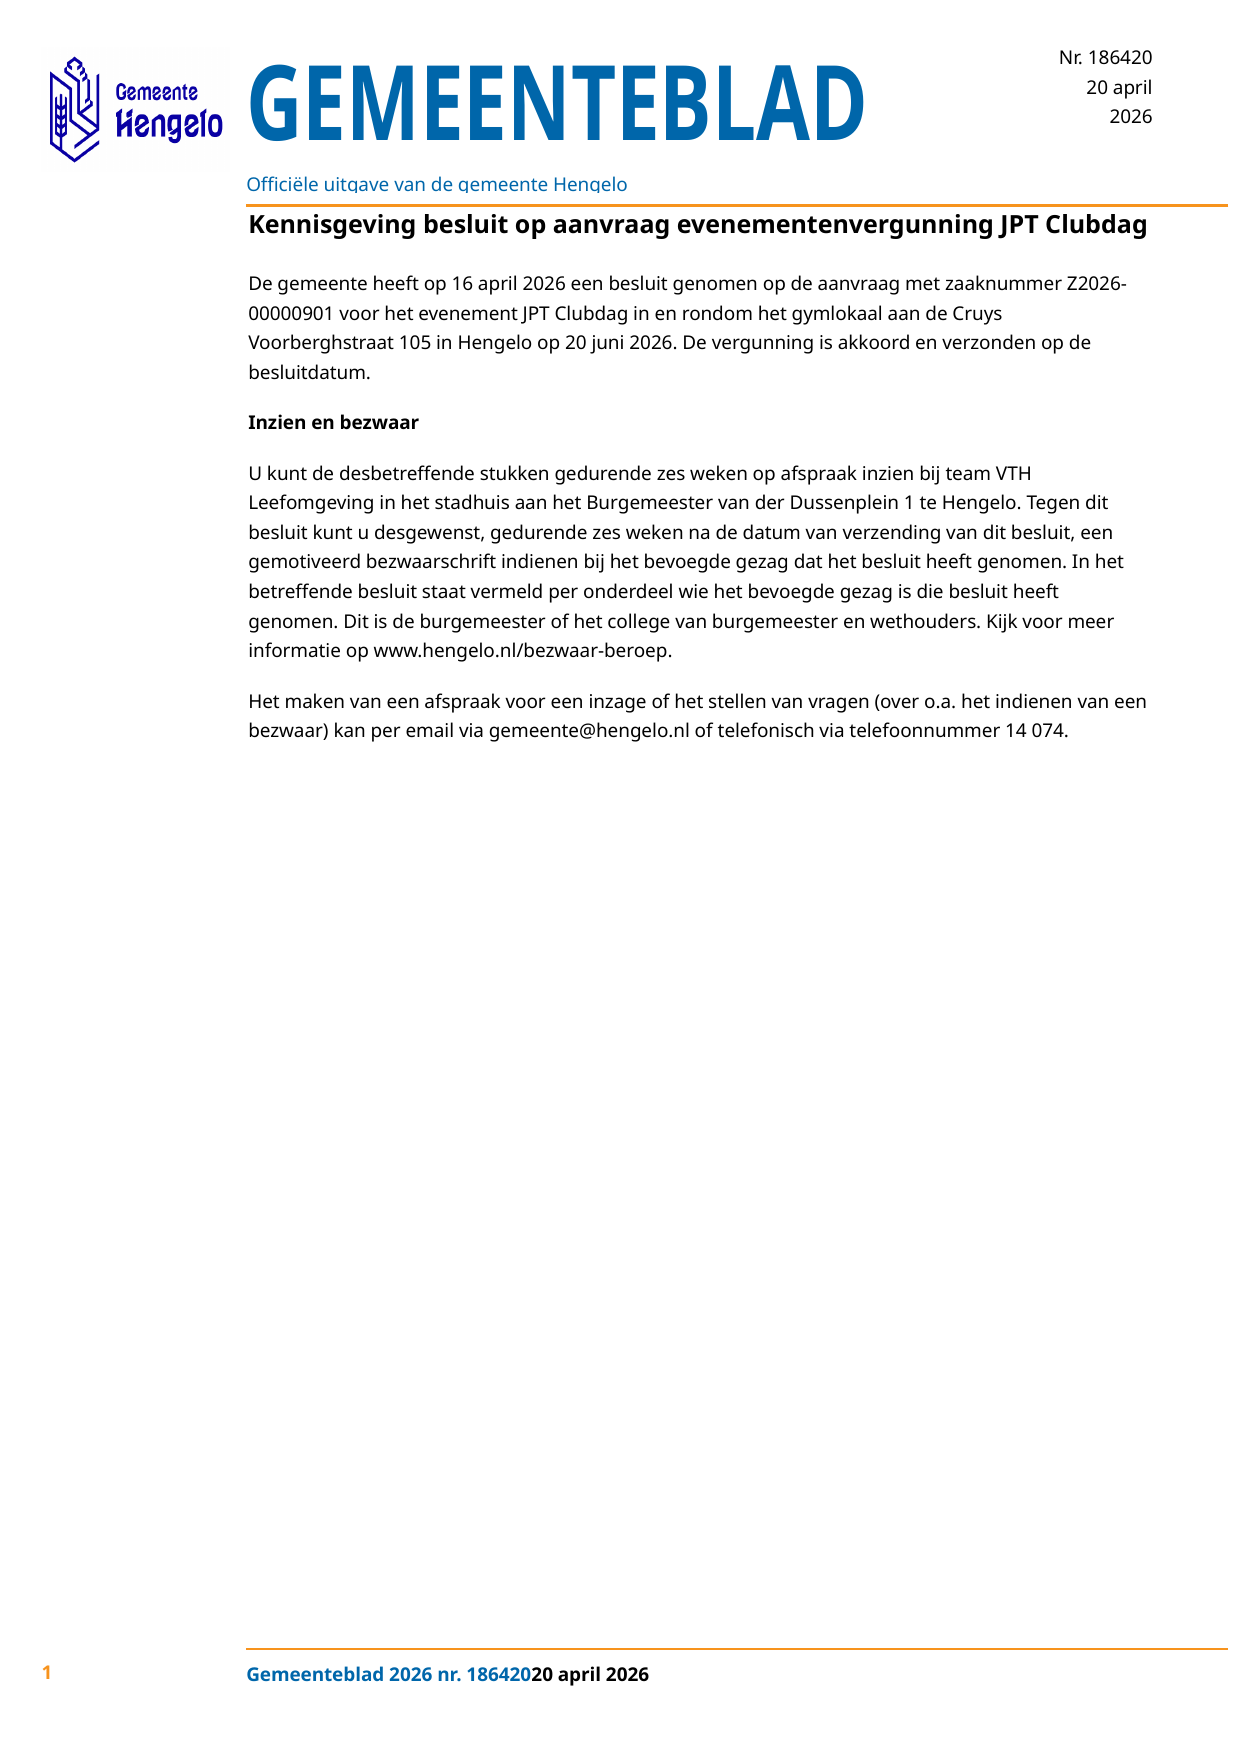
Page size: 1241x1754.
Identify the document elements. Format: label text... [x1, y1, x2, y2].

text U kunt de desbetreffende stukken gedurende zes weken op afspraak inzien bij team VTH Leefomgeving in het stadhuis aan het Burgemeester van der Dussenplein 1 te Hengelo. Tegen dit besluit kunt u desgewenst, gedurende zes weken na de datum van verzending van dit besluit, een gemotiveerd bezwaarschrift indienen bij het bevoegde gezag dat het besluit heeft genomen. In het betreffende besluit staat vermeld per onderdeel wie het bevoegde gezag is die besluit heeft genomen. Dit is de burgemeester of het college van burgemeester en wethouders. Kijk voor meer informatie op www.hengelo.nl/bezwaar-beroep. [248, 460, 1152, 663]
picture [41, 47, 231, 172]
text Het maken van een afspraak voor een inzage of het stellen van vragen (over o.a. het indienen van een bezwaar) kan per email via gemeente@hengelo.nl of telefonisch via telefoonnummer 14 074. [248, 688, 1152, 743]
text De gemeente heeft op 16 april 2026 een besluit genomen op de aanvraag met zaaknummer Z2026-00000901 voor het evenement JPT Clubdag in en rondom het gymlokaal aan de Cruys Voorberghstraat 105 in Hengelo op 20 juni 2026. De vergunning is akkoord en verzonden op de besluitdatum. [248, 270, 1152, 385]
text Inzien en bezwaar [248, 409, 1152, 435]
text Kennisgeving besluit op aanvraag evenementenvergunning JPT Clubdag [248, 207, 1152, 241]
